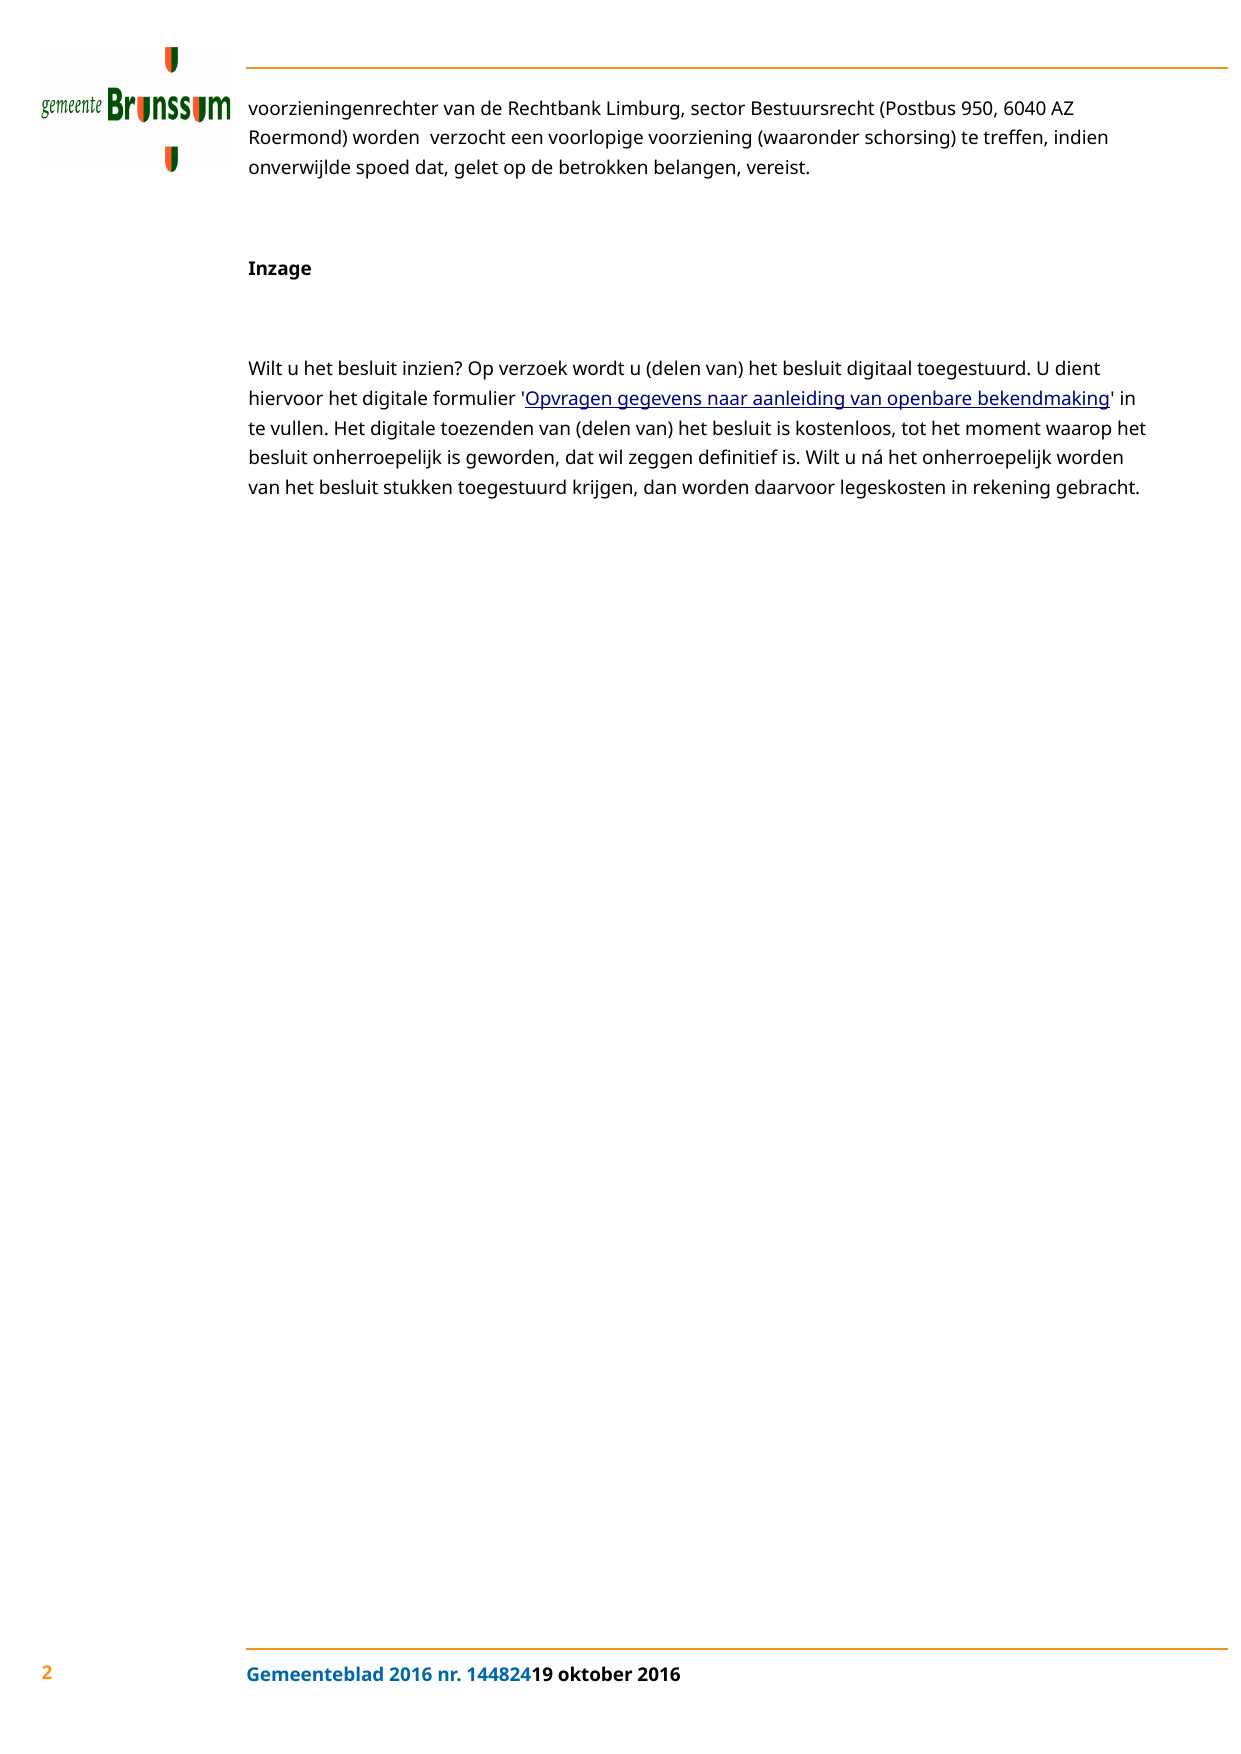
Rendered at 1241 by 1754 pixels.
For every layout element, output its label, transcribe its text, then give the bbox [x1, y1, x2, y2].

text Inzage [248, 255, 1152, 281]
picture [41, 47, 231, 172]
text Wilt u het besluit inzien? Op verzoek wordt u (delen van) het besluit digitaal toegestuurd. U dient hiervoor het digitale formulier 'Opvragen gegevens naar aanleiding van openbare bekendmaking' in te vullen. Het digitale toezenden van (delen van) het besluit is kostenloos, tot het moment waarop het besluit onherroepelijk is geworden, dat wil zeggen definitief is. Wilt u ná het onherroepelijk worden van het besluit stukken toegestuurd krijgen, dan worden daarvoor legeskosten in rekening gebracht. [248, 356, 1152, 500]
text voorzieningenrechter van de Rechtbank Limburg, sector Bestuursrecht (Postbus 950, 6040 AZ Roermond) worden verzocht een voorlopige voorziening (waaronder schorsing) te treffen, indien onverwijlde spoed dat, gelet op de betrokken belangen, vereist. [248, 95, 1152, 180]
